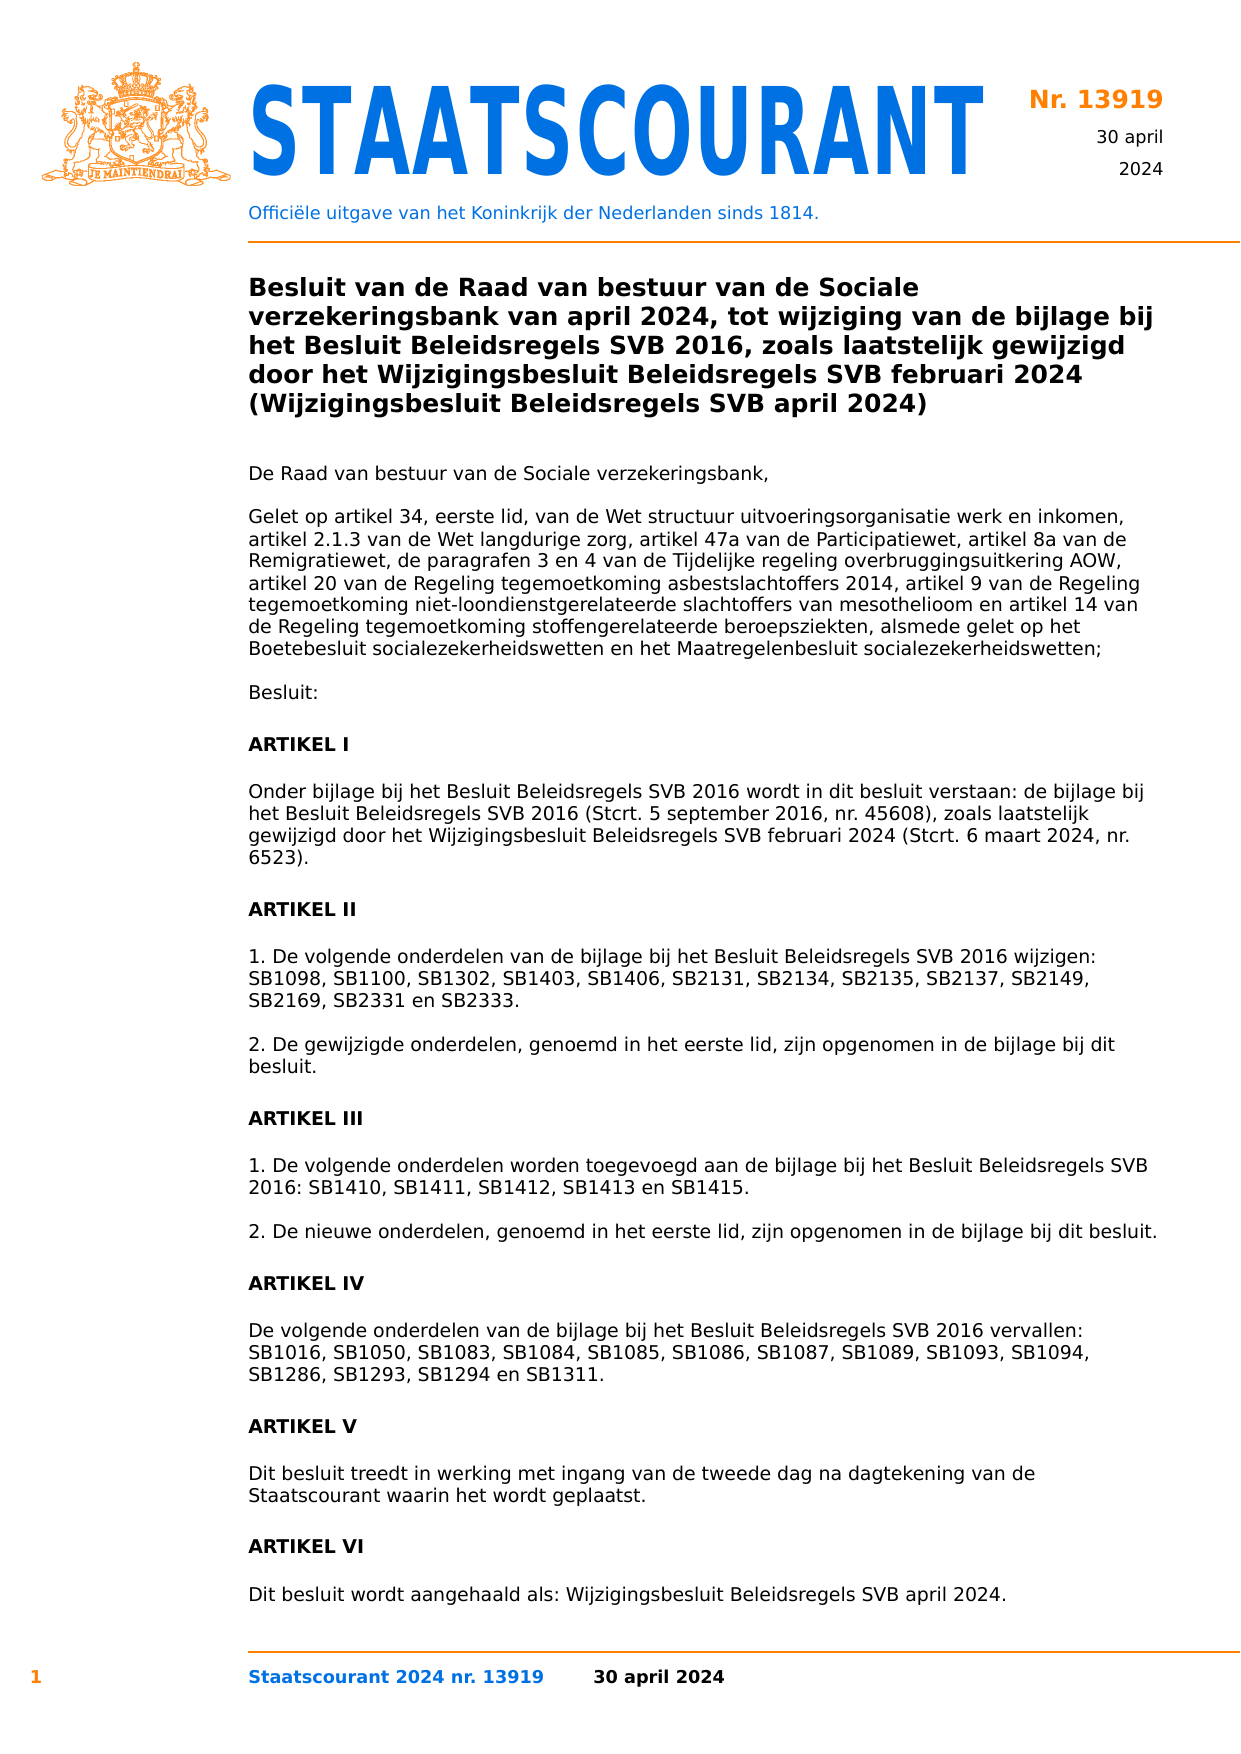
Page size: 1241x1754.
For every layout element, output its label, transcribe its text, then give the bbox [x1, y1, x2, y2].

table_cell 30 april [998, 121, 1240, 153]
text 2. De nieuwe onderdelen, genoemd in het eerste lid, zijn opgenomen in de bijlage bij dit besluit. [248, 1221, 1163, 1243]
subtitle ARTIKEL III [248, 1108, 1163, 1130]
table_cell 2024 [998, 153, 1240, 203]
text De Raad van bestuur van de Sociale verzekeringsbank, [248, 463, 1163, 484]
subtitle ARTIKEL I [248, 734, 1163, 756]
text 1. De volgende onderdelen worden toegevoegd aan de bijlage bij het Besluit Beleidsregels SVB 2016: SB1410, SB1411, SB1412, SB1413 en SB1415. [248, 1155, 1163, 1199]
subtitle Besluit van de Raad van bestuur van de Sociale verzekeringsbank van april 2024, tot wijziging van de bijlage bij het Besluit Beleidsregels SVB 2016, zoals laatstelijk gewijzigd door het Wijzigingsbesluit Beleidsregels SVB februari 2024 (Wijzigingsbesluit Beleidsregels SVB april 2024) [248, 273, 1163, 419]
text De volgende onderdelen van de bijlage bij het Besluit Beleidsregels SVB 2016 vervallen: SB1016, SB1050, SB1083, SB1084, SB1085, SB1086, SB1087, SB1089, SB1093, SB1094, SB1286, SB1293, SB1294 en SB1311. [248, 1319, 1163, 1386]
subtitle ARTIKEL VI [248, 1536, 1163, 1558]
text Dit besluit wordt aangehaald als: Wijzigingsbesluit Beleidsregels SVB april 2024. [248, 1583, 1163, 1605]
subtitle ARTIKEL IV [248, 1273, 1163, 1294]
text Besluit: [248, 682, 1163, 704]
text Dit besluit treedt in werking met ingang van de tweede dag na dagtekening van de Staatscourant waarin het wordt geplaatst. [248, 1462, 1163, 1506]
table_header STAATSCOURANT [248, 62, 998, 203]
table_header [25, 62, 248, 241]
subtitle ARTIKEL V [248, 1416, 1163, 1437]
text 1. De volgende onderdelen van de bijlage bij het Besluit Beleidsregels SVB 2016 wijzigen: SB1098, SB1100, SB1302, SB1403, SB1406, SB2131, SB2134, SB2135, SB2137, SB2149, SB2169, SB2331 en SB2333. [248, 946, 1163, 1012]
table_cell Officiële uitgave van het Koninkrijk der Nederlanden sinds 1814. [248, 203, 1240, 241]
subtitle ARTIKEL II [248, 899, 1163, 921]
text Onder bijlage bij het Besluit Beleidsregels SVB 2016 wordt in dit besluit verstaan: de bijlage bij het Besluit Beleidsregels SVB 2016 (Stcrt. 5 september 2016, nr. 45608), zoals laatstelijk gewijzigd door het Wijzigingsbesluit Beleidsregels SVB februari 2024 (Stcrt. 6 maart 2024, nr. 6523). [248, 781, 1163, 869]
picture [41, 62, 231, 186]
table_header Nr. 13919 [998, 62, 1240, 121]
text 2. De gewijzigde onderdelen, genoemd in het eerste lid, zijn opgenomen in de bijlage bij dit besluit. [248, 1034, 1163, 1078]
text Gelet op artikel 34, eerste lid, van de Wet structuur uitvoeringsorganisatie werk en inkomen, artikel 2.1.3 van de Wet langdurige zorg, artikel 47a van de Participatiewet, artikel 8a van de Remigratiewet, de paragrafen 3 en 4 van de Tijdelijke regeling overbruggingsuitkering AOW, artikel 20 van de Regeling tegemoetkoming asbestslachtoffers 2014, artikel 9 van de Regeling tegemoetkoming niet-loondienstgerelateerde slachtoffers van mesothelioom en artikel 14 van de Regeling tegemoetkoming stoffengerelateerde beroepsziekten, alsmede gelet op het Boetebesluit socialezekerheidswetten en het Maatregelenbesluit socialezekerheidswetten; [248, 506, 1163, 660]
